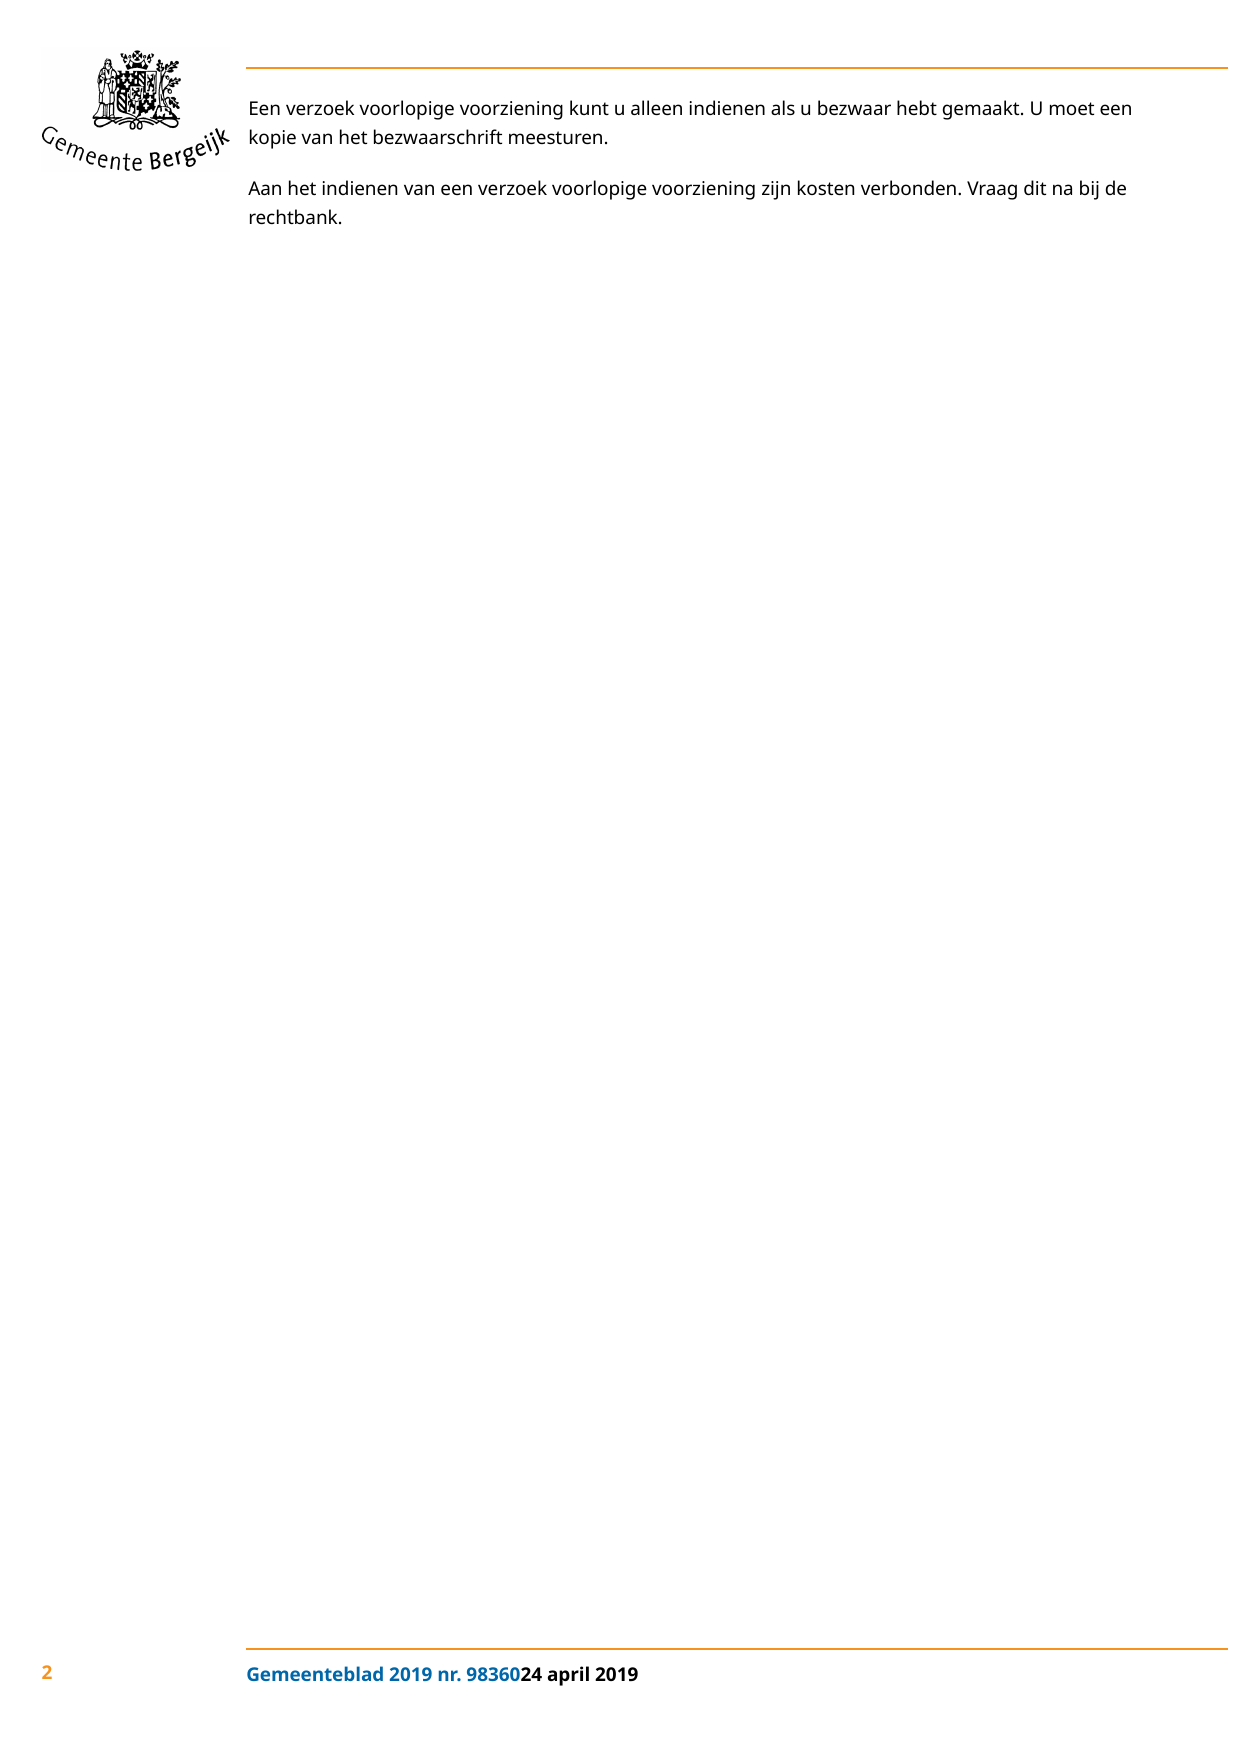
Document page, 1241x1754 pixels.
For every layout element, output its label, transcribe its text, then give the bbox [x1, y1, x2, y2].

text Een verzoek voorlopige voorziening kunt u alleen indienen als u bezwaar hebt gemaakt. U moet een kopie van het bezwaarschrift meesturen. [248, 95, 1152, 150]
text Aan het indienen van een verzoek voorlopige voorziening zijn kosten verbonden. Vraag dit na bij de rechtbank. [248, 175, 1152, 230]
picture [41, 47, 231, 172]
